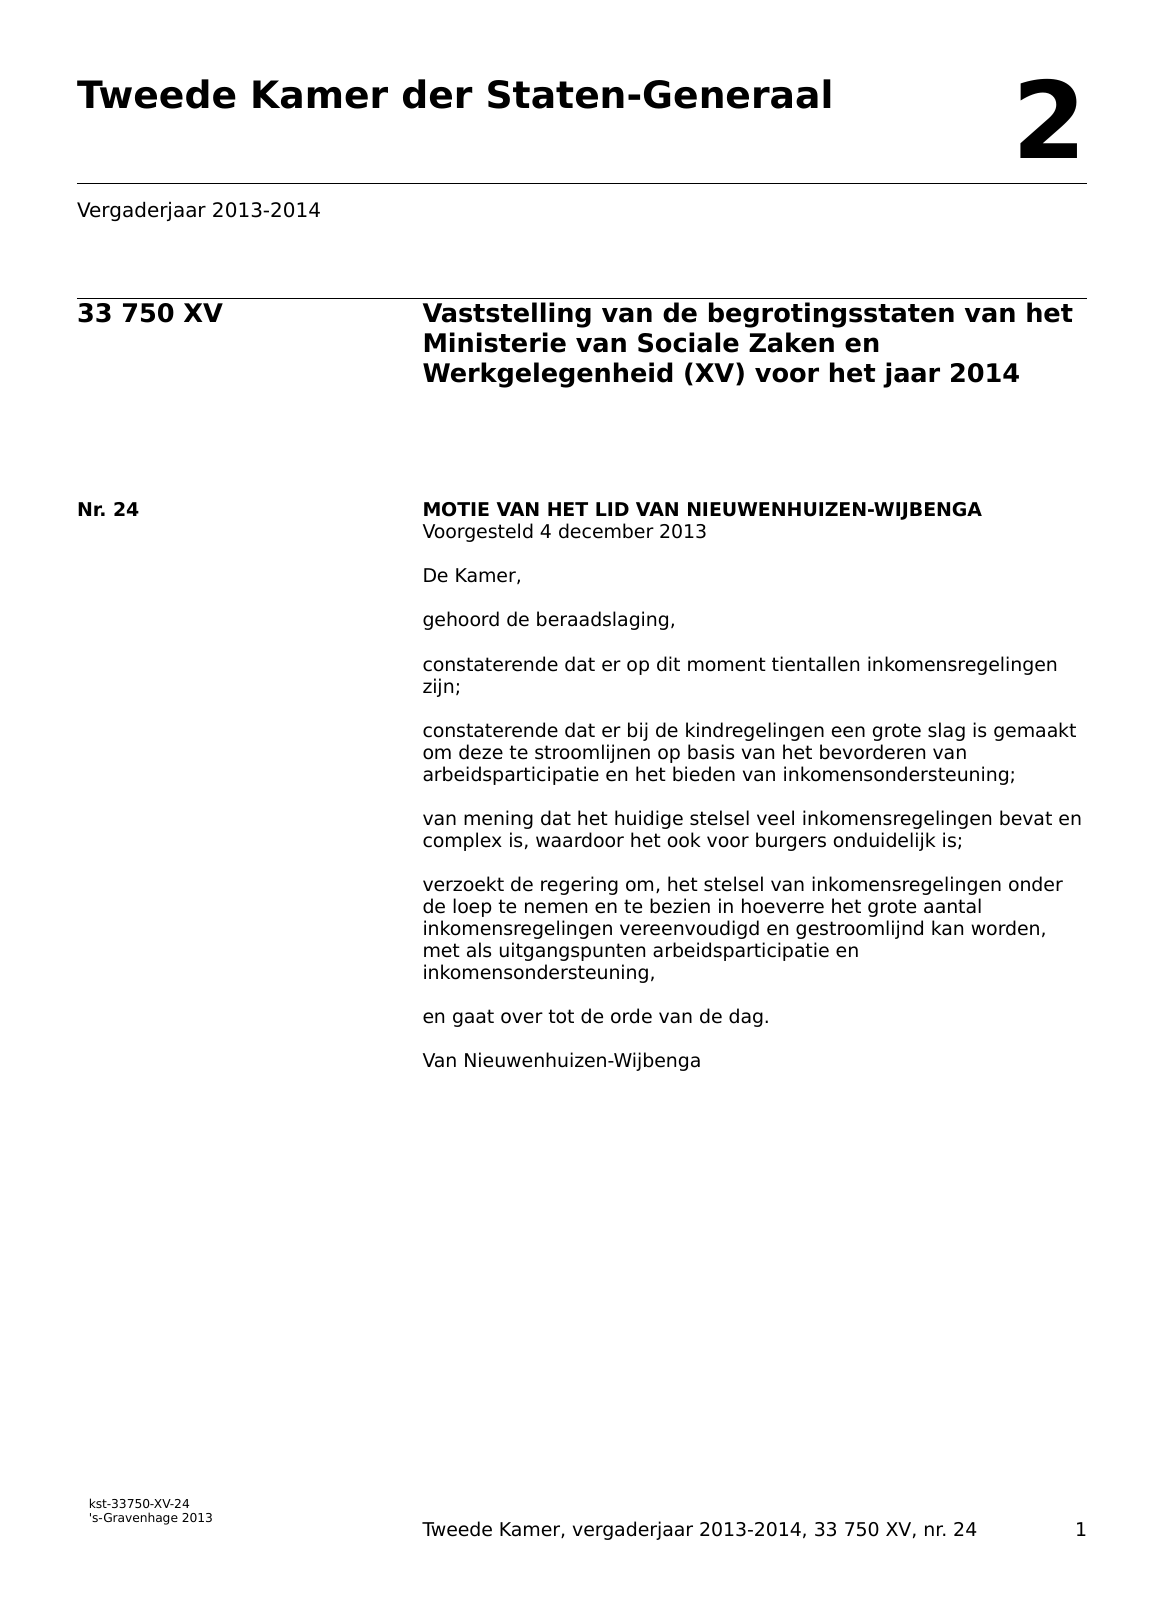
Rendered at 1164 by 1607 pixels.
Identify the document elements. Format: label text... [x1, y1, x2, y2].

text verzoekt de regering om, het stelsel van inkomensregelingen onder de loep te nemen en te bezien in hoeverre het grote aantal inkomensregelingen vereenvoudigd en gestroomlijnd kan worden, met als uitgangspunten arbeidsparticipatie en inkomensondersteuning, [422, 874, 1087, 984]
text gehoord de beraadslaging, [422, 609, 1087, 631]
table_header Tweede Kamer der Staten-Generaal [77, 59, 886, 183]
text van mening dat het huidige stelsel veel inkomensregelingen bevat en complex is, waardoor het ook voor burgers onduidelijk is; [422, 808, 1087, 852]
text kst-33750-XV-24 [88, 1497, 323, 1511]
subtitle 33 750 XV Vaststelling van de begrotingsstaten van het Ministerie van Sociale Zaken en Werkgelegenheid (XV) voor het jaar 2014 [77, 299, 1087, 388]
text en gaat over tot de orde van de dag. [422, 1006, 1087, 1028]
table_header 2 [886, 59, 1087, 183]
text De Kamer, [422, 565, 1087, 587]
text constaterende dat er bij de kindregelingen een grote slag is gemaakt om deze te stroomlijnen op basis van het bevorderen van arbeidsparticipatie en het bieden van inkomensondersteuning; [422, 720, 1087, 786]
text Van Nieuwenhuizen-Wijbenga [422, 1050, 1087, 1072]
table_cell Vergaderjaar 2013-2014 [77, 184, 1087, 298]
subtitle Nr. 24 MOTIE VAN HET LID VAN NIEUWENHUIZEN-WIJBENGA [77, 499, 1087, 521]
text Voorgesteld 4 december 2013 [422, 521, 1087, 543]
text 's-Gravenhage 2013 [88, 1511, 323, 1525]
text constaterende dat er op dit moment tientallen inkomensregelingen zijn; [422, 653, 1087, 697]
